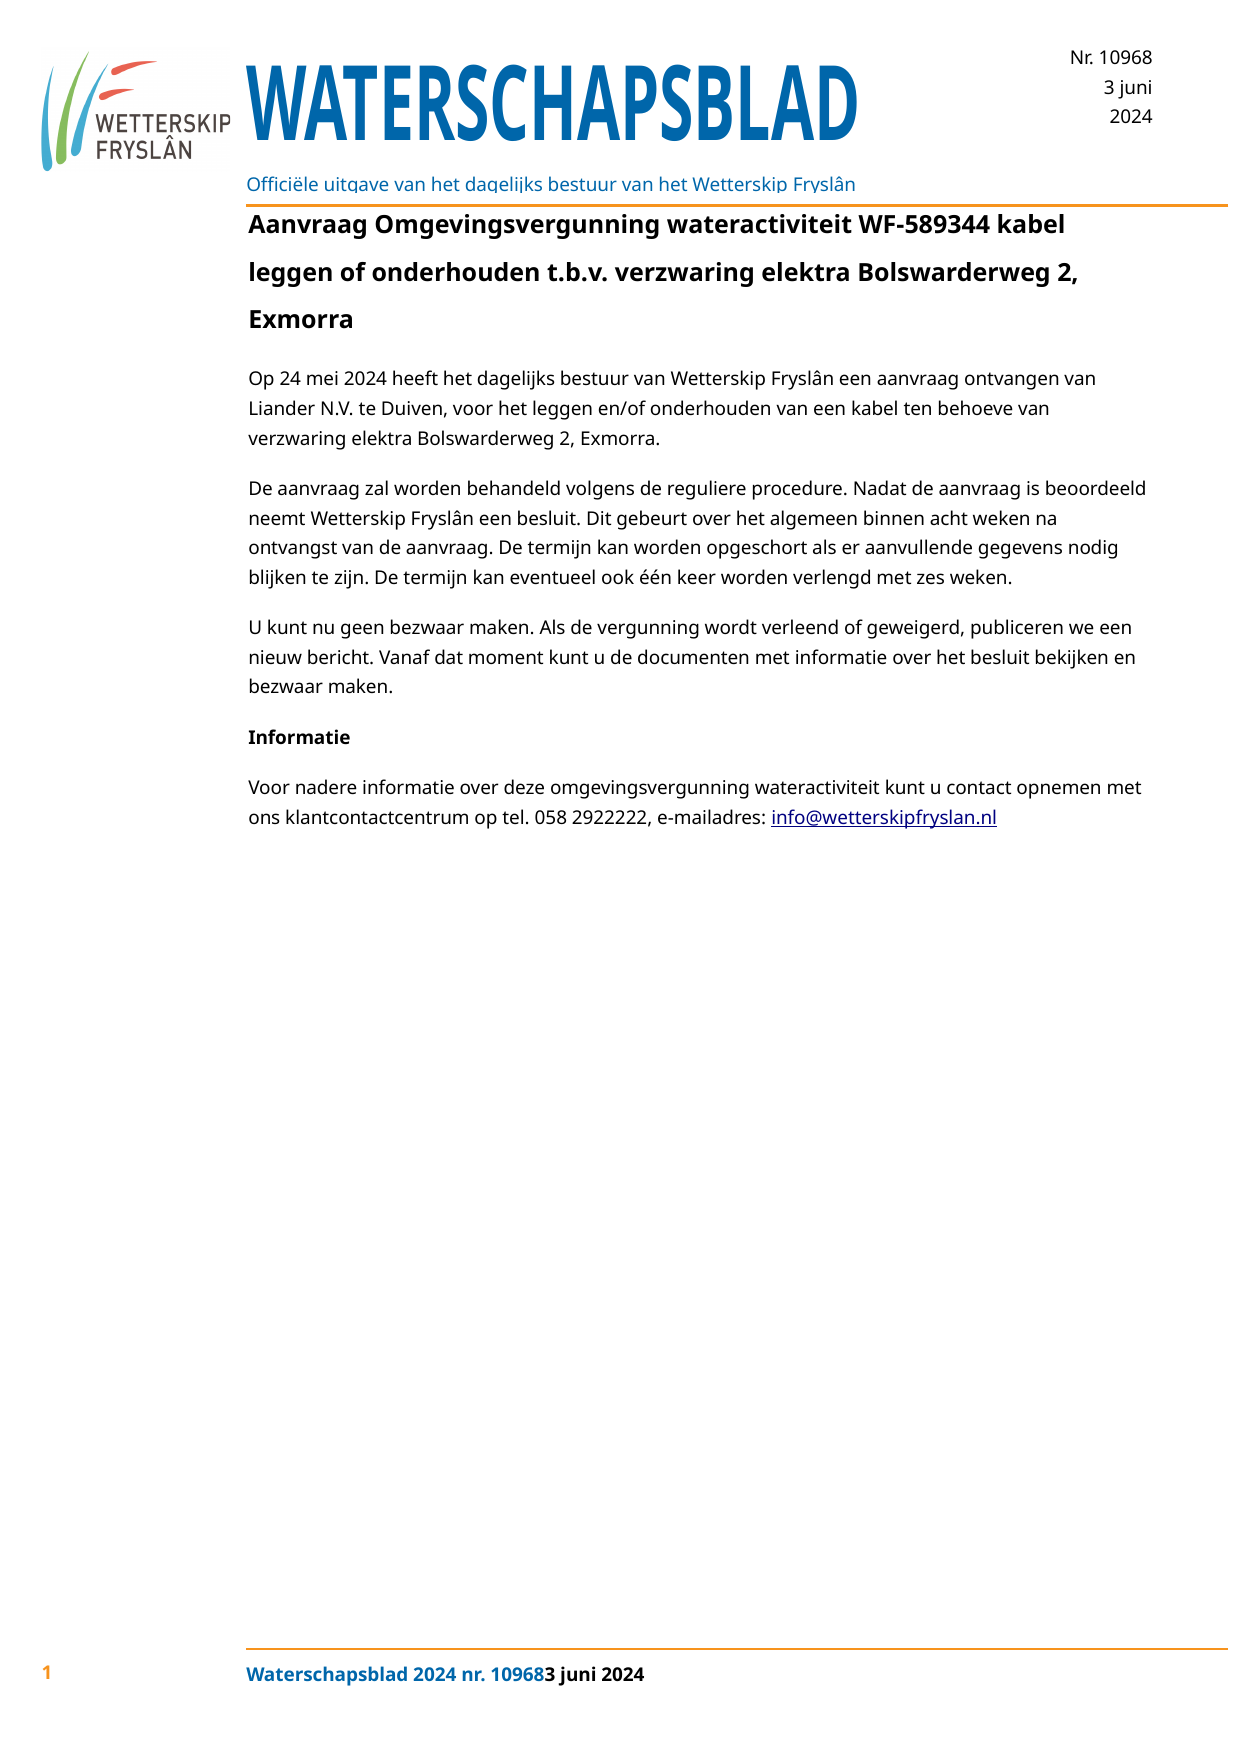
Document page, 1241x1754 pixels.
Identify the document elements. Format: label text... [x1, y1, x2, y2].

text Informatie [248, 724, 1152, 749]
text Aanvraag Omgevingsvergunning wateractiviteit WF-589344 kabel leggen of onderhouden t.b.v. verzwaring elektra Bolswarderweg 2, Exmorra [248, 207, 1152, 336]
text Op 24 mei 2024 heeft het dagelijks bestuur van Wetterskip Fryslân een aanvraag ontvangen van Liander N.V. te Duiven, voor het leggen en/of onderhouden van een kabel ten behoeve van verzwaring elektra Bolswarderweg 2, Exmorra. [248, 366, 1152, 450]
text Voor nadere informatie over deze omgevingsvergunning wateractiviteit kunt u contact opnemen met ons klantcontactcentrum op tel. 058 2922222, e-mailadres: info@wetterskipfryslan.nl [248, 774, 1152, 829]
text U kunt nu geen bezwaar maken. Als de vergunning wordt verleend of geweigerd, publiceren we een nieuw bericht. Vanaf dat moment kunt u de documenten met informatie over het besluit bekijken en bezwaar maken. [248, 614, 1152, 699]
picture [41, 47, 231, 172]
text De aanvraag zal worden behandeld volgens de reguliere procedure. Nadat de aanvraag is beoordeeld neemt Wetterskip Fryslân een besluit. Dit gebeurt over het algemeen binnen acht weken na ontvangst van de aanvraag. De termijn kan worden opgeschort als er aanvullende gegevens nodig blijken te zijn. De termijn kan eventueel ook één keer worden verlengd met zes weken. [248, 475, 1152, 589]
